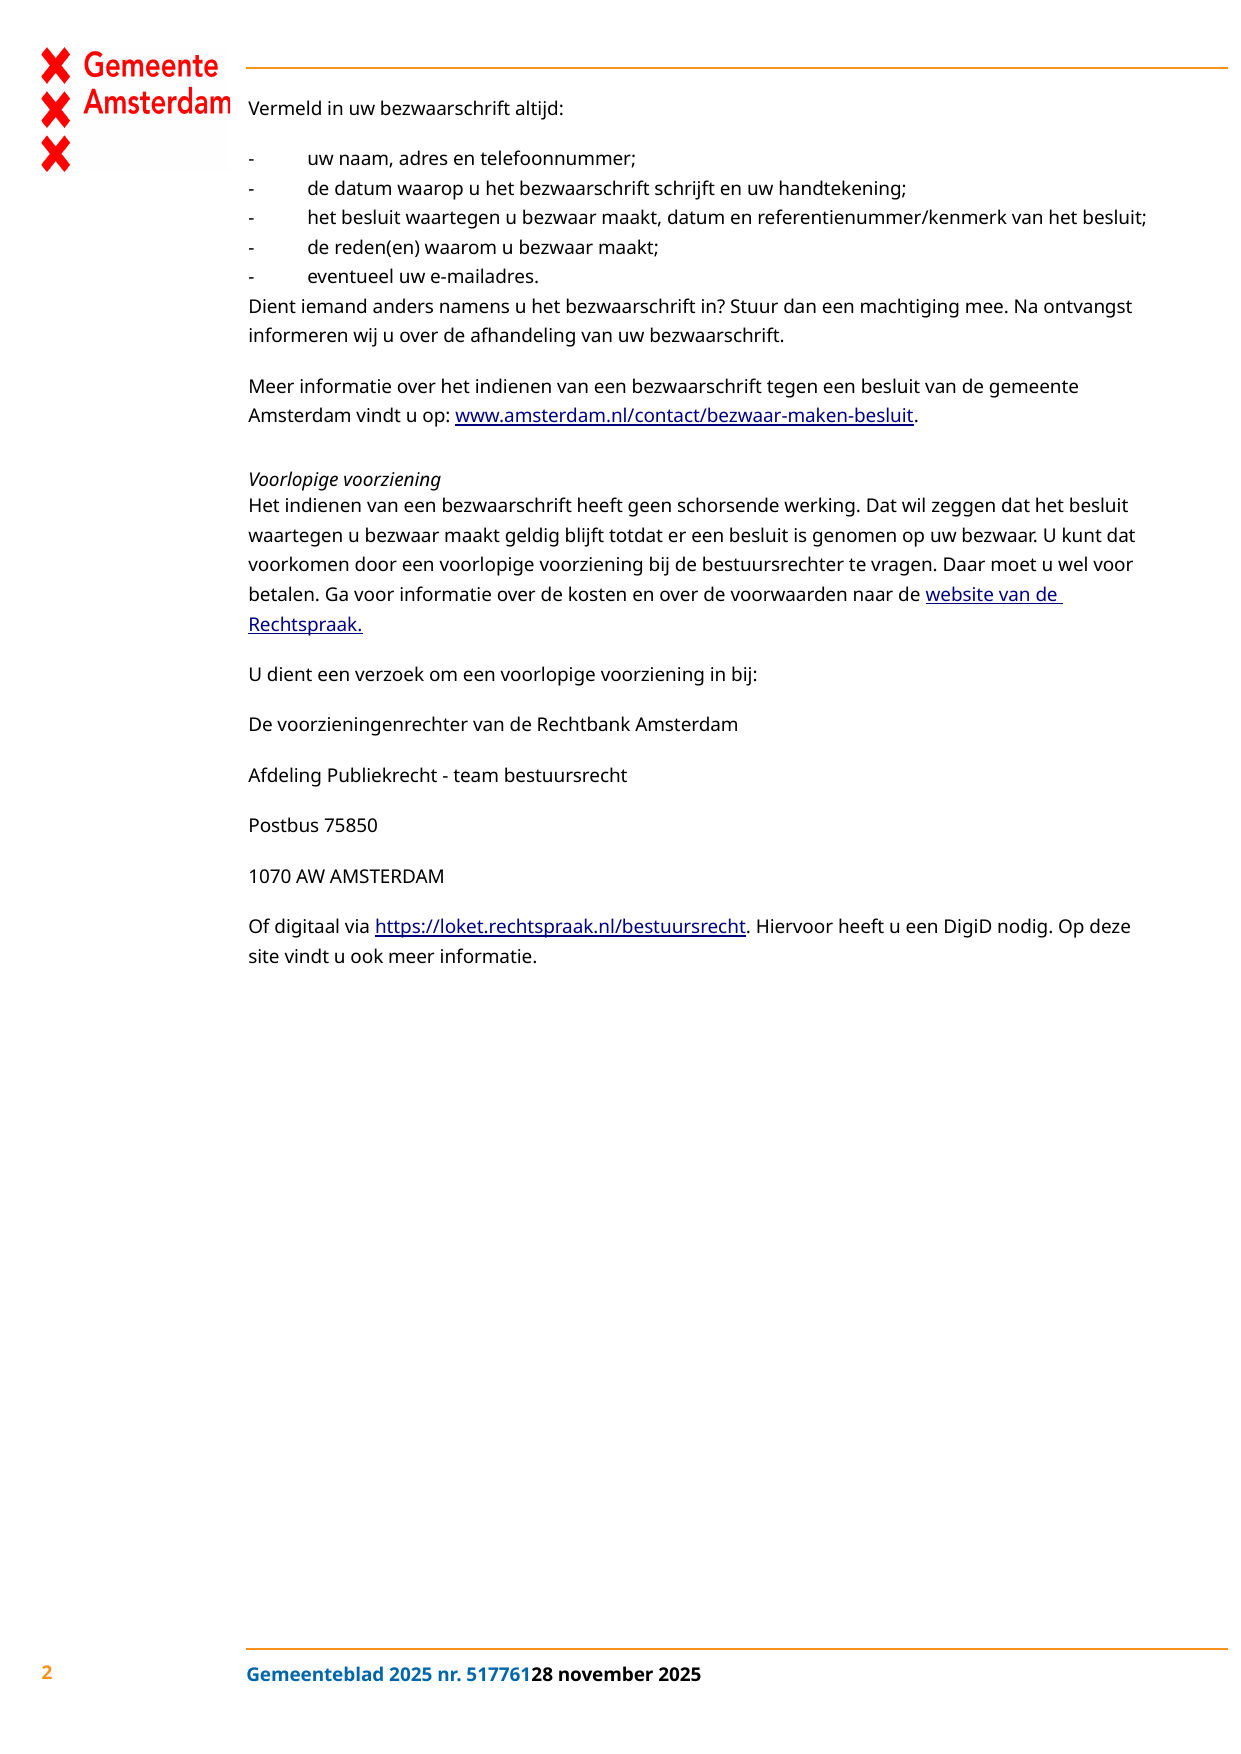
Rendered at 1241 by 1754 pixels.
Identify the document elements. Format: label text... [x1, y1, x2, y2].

list het besluit waartegen u bezwaar maakt, datum en referentienummer/kenmerk van het besluit; [248, 204, 1152, 230]
text De voorzieningenrechter van de Rechtbank Amsterdam [248, 712, 1152, 737]
text Voorlopige voorziening [248, 467, 1152, 492]
list eventueel uw e-mailadres. [248, 263, 1152, 289]
text Of digitaal via https://loket.rechtspraak.nl/bestuursrecht. Hiervoor heeft u een DigiD nodig. Op deze site vindt u ook meer informatie. [248, 913, 1152, 968]
text Meer informatie over het indienen van een bezwaarschrift tegen een besluit van de gemeente Amsterdam vindt u op: www.amsterdam.nl/contact/bezwaar-maken-besluit. [248, 373, 1152, 428]
list de datum waarop u het bezwaarschrift schrijft en uw handtekening; [248, 175, 1152, 201]
text Afdeling Publiekrecht - team bestuursrecht [248, 762, 1152, 788]
picture [41, 47, 231, 172]
text Postbus 75850 [248, 812, 1152, 838]
list uw naam, adres en telefoonnummer; [248, 145, 1152, 171]
text Het indienen van een bezwaarschrift heeft geen schorsende werking. Dat wil zeggen dat het besluit waartegen u bezwaar maakt geldig blijft totdat er een besluit is genomen op uw bezwaar. U kunt dat voorkomen door een voorlopige voorziening bij de bestuursrechter te vragen. Daar moet u wel voor betalen. Ga voor informatie over de kosten en over de voorwaarden naar de website van de Rechtspraak. [248, 492, 1152, 636]
list de reden(en) waarom u bezwaar maakt; [248, 234, 1152, 260]
text Dient iemand anders namens u het bezwaarschrift in? Stuur dan een machtiging mee. Na ontvangst informeren wij u over de afhandeling van uw bezwaarschrift. [248, 293, 1152, 348]
text U dient een verzoek om een voorlopige voorziening in bij: [248, 661, 1152, 687]
text Vermeld in uw bezwaarschrift altijd: [248, 95, 1152, 121]
text 1070 AW AMSTERDAM [248, 863, 1152, 888]
